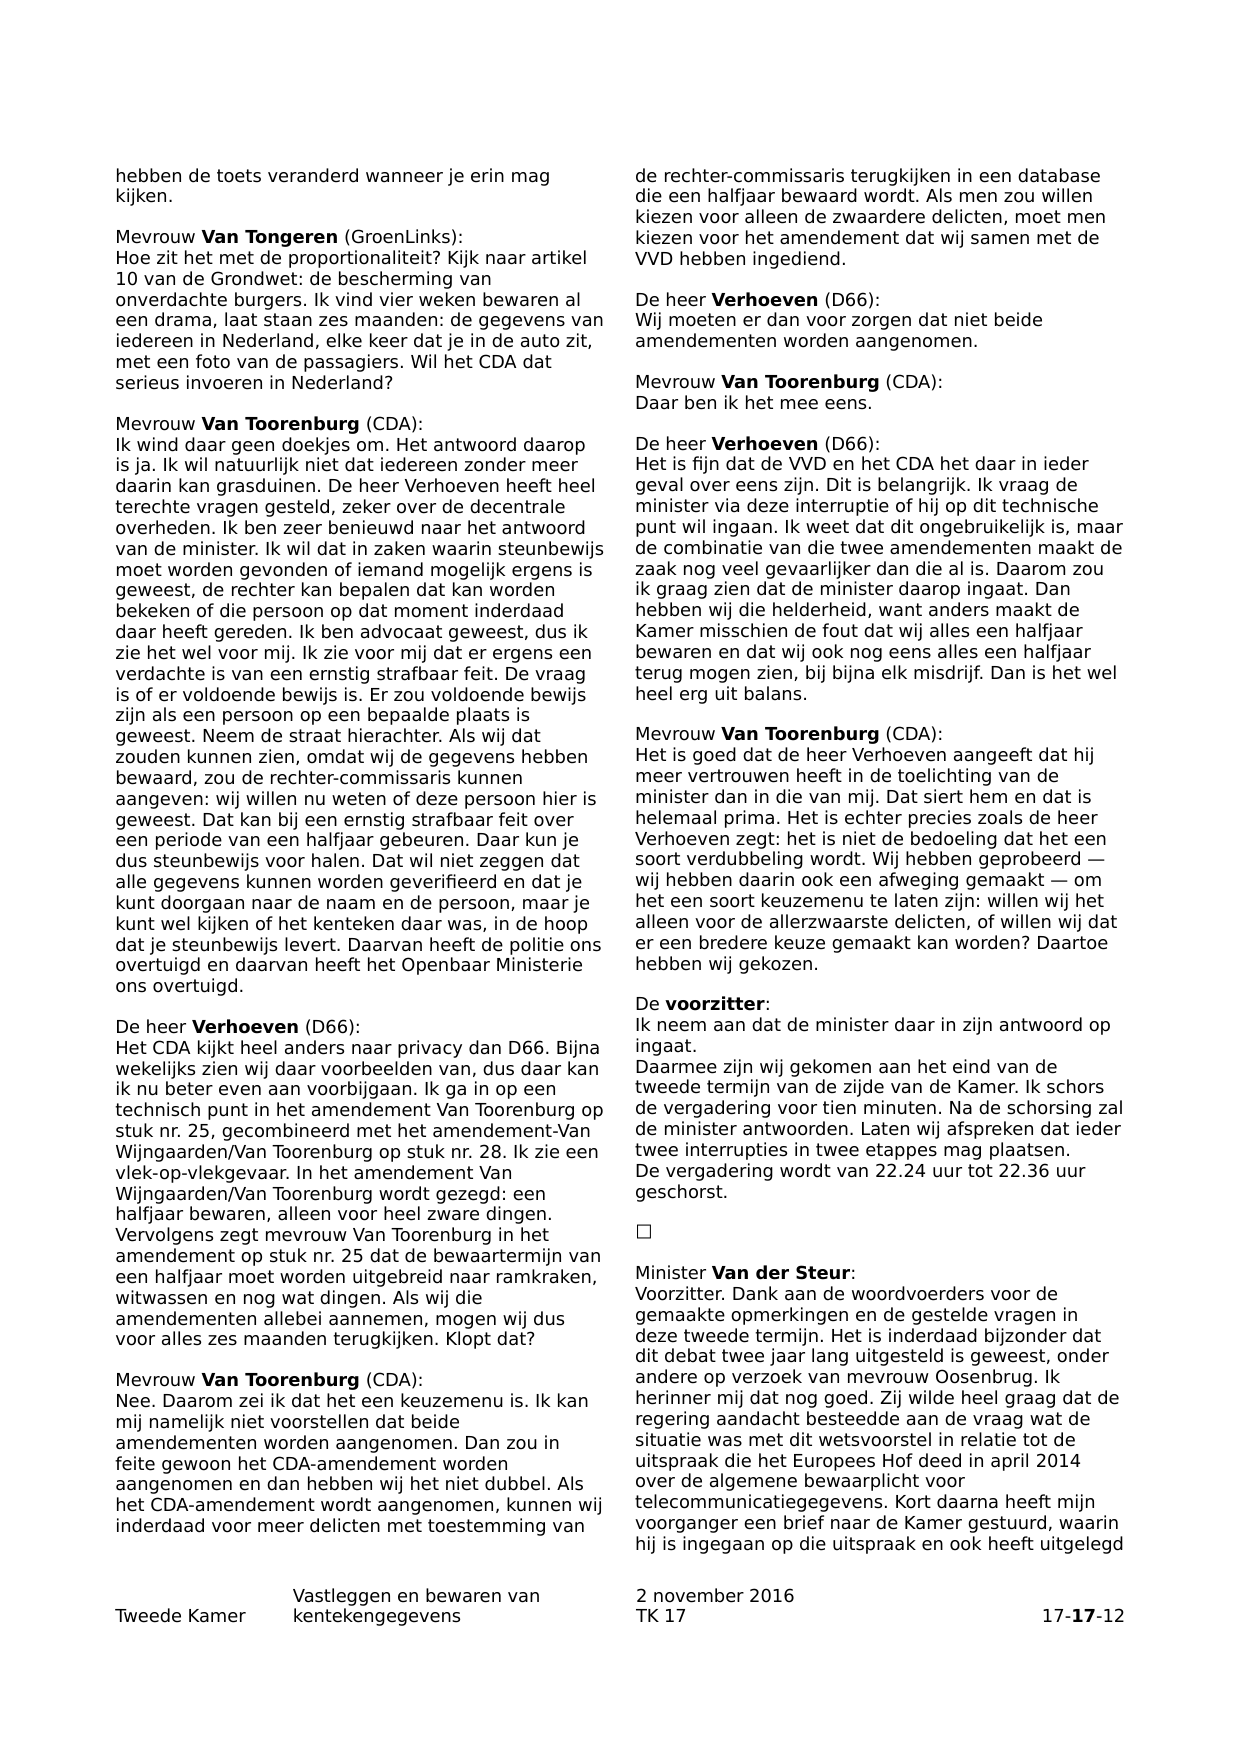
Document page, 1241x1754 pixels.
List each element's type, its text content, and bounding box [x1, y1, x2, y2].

text De heer Verhoeven (D66): [115, 1017, 605, 1037]
text Nee. Daarom zei ik dat het een keuzemenu is. Ik kan mij namelijk niet voorstellen dat beide amendementen worden aangenomen. Dan zou in feite gewoon het CDA-amendement worden aangenomen en dan hebben wij het niet dubbel. Als het CDA-amendement wordt aangenomen, kunnen wij inderdaad voor meer delicten met toestemming van [115, 1391, 605, 1537]
text Het CDA kijkt heel anders naar privacy dan D66. Bijna wekelijks zien wij daar voorbeelden van, dus daar kan ik nu beter even aan voorbijgaan. Ik ga in op een technisch punt in het amendement Van Toorenburg op stuk nr. 25, gecombineerd met het amendement-Van Wijngaarden/Van Toorenburg op stuk nr. 28. Ik zie een vlek-op-vlekgevaar. In het amendement Van Wijngaarden/Van Toorenburg wordt gezegd: een halfjaar bewaren, alleen voor heel zware dingen. Vervolgens zegt mevrouw Van Toorenburg in het amendement op stuk nr. 25 dat de bewaartermijn van een halfjaar moet worden uitgebreid naar ramkraken, witwassen en nog wat dingen. Als wij die amendementen allebei aannemen, mogen wij dus voor alles zes maanden terugkijken. Klopt dat? [115, 1037, 605, 1350]
text Mevrouw Van Toorenburg (CDA): [635, 724, 1125, 745]
text Wij moeten er dan voor zorgen dat niet beide amendementen worden aangenomen. [635, 310, 1125, 352]
text ⬜ [635, 1222, 1125, 1243]
text hebben de toets veranderd wanneer je erin mag kijken. [115, 165, 605, 207]
text Ik wind daar geen doekjes om. Het antwoord daarop is ja. Ik wil natuurlijk niet dat iedereen zonder meer daarin kan grasduinen. De heer Verhoeven heeft heel terechte vragen gesteld, zeker over de decentrale overheden. Ik ben zeer benieuwd naar het antwoord van de minister. Ik wil dat in zaken waarin steunbewijs moet worden gevonden of iemand mogelijk ergens is geweest, de rechter kan bepalen dat kan worden bekeken of die persoon op dat moment inderdaad daar heeft gereden. Ik ben advocaat geweest, dus ik zie het wel voor mij. Ik zie voor mij dat er ergens een verdachte is van een ernstig strafbaar feit. De vraag is of er voldoende bewijs is. Er zou voldoende bewijs zijn als een persoon op een bepaalde plaats is geweest. Neem de straat hierachter. Als wij dat zouden kunnen zien, omdat wij de gegevens hebben bewaard, zou de rechter-commissaris kunnen aangeven: wij willen nu weten of deze persoon hier is geweest. Dat kan bij een ernstig strafbaar feit over een periode van een halfjaar gebeuren. Daar kun je dus steunbewijs voor halen. Dat wil niet zeggen dat alle gegevens kunnen worden geverifieerd en dat je kunt doorgaan naar de naam en de persoon, maar je kunt wel kijken of het kenteken daar was, in de hoop dat je steunbewijs levert. Daarvan heeft de politie ons overtuigd en daarvan heeft het Openbaar Ministerie ons overtuigd. [115, 434, 605, 997]
text De voorzitter: [635, 994, 1125, 1015]
text Mevrouw Van Toorenburg (CDA): [635, 372, 1125, 393]
text Het is goed dat de heer Verhoeven aangeeft dat hij meer vertrouwen heeft in de toelichting van de minister dan in die van mij. Dat siert hem en dat is helemaal prima. Het is echter precies zoals de heer Verhoeven zegt: het is niet de bedoeling dat het een soort verdubbeling wordt. Wij hebben geprobeerd — wij hebben daarin ook een afweging gemaakt — om het een soort keuzemenu te laten zijn: willen wij het alleen voor de allerzwaarste delicten, of willen wij dat er een bredere keuze gemaakt kan worden? Daartoe hebben wij gekozen. [635, 745, 1125, 974]
text Mevrouw Van Toorenburg (CDA): [115, 1370, 605, 1391]
text De heer Verhoeven (D66): [635, 289, 1125, 310]
text Ik neem aan dat de minister daar in zijn antwoord op ingaat. [635, 1015, 1125, 1056]
text Minister Van der Steur: [635, 1263, 1125, 1284]
text Mevrouw Van Toorenburg (CDA): [115, 413, 605, 434]
text Het is fijn dat de VVD en het CDA het daar in ieder geval over eens zijn. Dit is belangrijk. Ik vraag de minister via deze interruptie of hij op dit technische punt wil ingaan. Ik weet dat dit ongebruikelijk is, maar de combinatie van die twee amendementen maakt de zaak nog veel gevaarlijker dan die al is. Daarom zou ik graag zien dat de minister daarop ingaat. Dan hebben wij die helderheid, want anders maakt de Kamer misschien de fout dat wij alles een halfjaar bewaren en dat wij ook nog eens alles een halfjaar terug mogen zien, bij bijna elk misdrijf. Dan is het wel heel erg uit balans. [635, 454, 1125, 704]
text Daarmee zijn wij gekomen aan het eind van de tweede termijn van de zijde van de Kamer. Ik schors de vergadering voor tien minuten. Na de schorsing zal de minister antwoorden. Laten wij afspreken dat ieder twee interrupties in twee etappes mag plaatsen. [635, 1056, 1125, 1161]
text De heer Verhoeven (D66): [635, 433, 1125, 454]
text Daar ben ik het mee eens. [635, 393, 1125, 413]
text Hoe zit het met de proportionaliteit? Kijk naar artikel 10 van de Grondwet: de bescherming van onverdachte burgers. Ik vind vier weken bewaren al een drama, laat staan zes maanden: de gegevens van iedereen in Nederland, elke keer dat je in de auto zit, met een foto van de passagiers. Wil het CDA dat serieus invoeren in Nederland? [115, 248, 605, 393]
text de rechter-commissaris terugkijken in een database die een halfjaar bewaard wordt. Als men zou willen kiezen voor alleen de zwaardere delicten, moet men kiezen voor het amendement dat wij samen met de VVD hebben ingediend. [635, 165, 1125, 269]
text Voorzitter. Dank aan de woordvoerders voor de gemaakte opmerkingen en de gestelde vragen in deze tweede termijn. Het is inderdaad bijzonder dat dit debat twee jaar lang uitgesteld is geweest, onder andere op verzoek van mevrouw Oosenbrug. Ik herinner mij dat nog goed. Zij wilde heel graag dat de regering aandacht besteedde aan de vraag wat de situatie was met dit wetsvoorstel in relatie tot de uitspraak die het Europees Hof deed in april 2014 over de algemene bewaarplicht voor telecommunicatiegegevens. Kort daarna heeft mijn voorganger een brief naar de Kamer gestuurd, waarin hij is ingegaan op die uitspraak en ook heeft uitgelegd [635, 1284, 1125, 1554]
text Mevrouw Van Tongeren (GroenLinks): [115, 227, 605, 248]
text De vergadering wordt van 22.24 uur tot 22.36 uur geschorst. [635, 1161, 1125, 1202]
